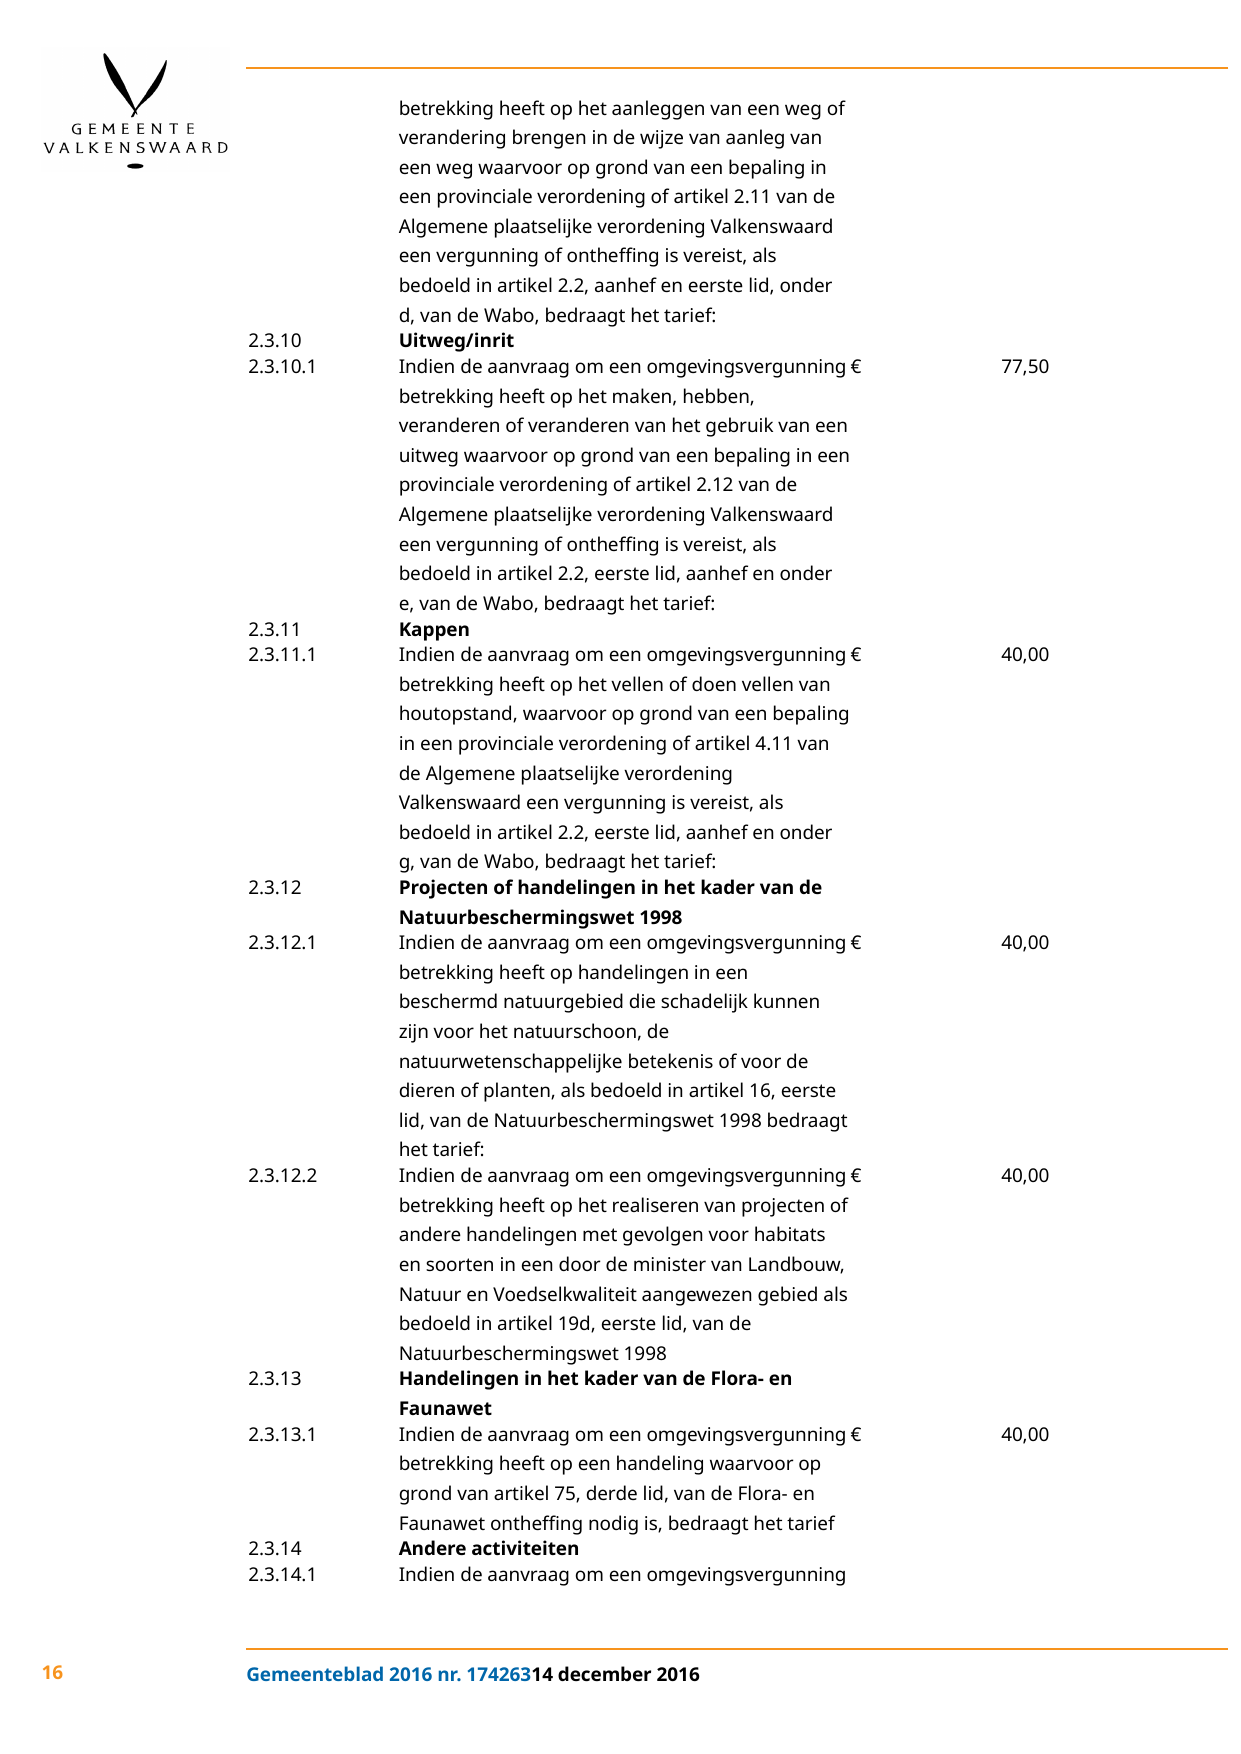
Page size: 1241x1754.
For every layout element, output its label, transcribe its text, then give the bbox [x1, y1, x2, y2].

table_cell [1001, 1561, 1152, 1587]
table_cell Indien de aanvraag om een omgevingsvergunning betrekking heeft op het vellen of doen vellen van houtopstand, waarvoor op grond van een bepaling in een provinciale verordening of artikel 4.11 van de Algemene plaatselijke verordening Valkenswaard een vergunning is vereist, als bedoeld in artikel 2.2, eerste lid, aanhef en onder g, van de Wabo, bedraagt het tarief: [399, 641, 850, 874]
table_cell Indien de aanvraag om een omgevingsvergunning betrekking heeft op het maken, hebben, veranderen of veranderen van het gebruik van een uitweg waarvoor op grond van een bepaling in een provinciale verordening of artikel 2.12 van de Algemene plaatselijke verordening Valkenswaard een vergunning of ontheffing is vereist, als bedoeld in artikel 2.2, eerste lid, aanhef en onder e, van de Wabo, bedraagt het tarief: [399, 353, 850, 616]
table_cell betrekking heeft op het aanleggen van een weg of verandering brengen in de wijze van aanleg van een weg waarvoor op grond van een bepaling in een provinciale verordening of artikel 2.11 van de Algemene plaatselijke verordening Valkenswaard een vergunning of ontheffing is vereist, als bedoeld in artikel 2.2, aanhef en eerste lid, onder d, van de Wabo, bedraagt het tarief: [399, 95, 850, 328]
table_cell 40,00 [1001, 930, 1152, 1162]
table_cell [1001, 95, 1152, 328]
table_cell 2.3.11 [248, 616, 398, 641]
table_cell Projecten of handelingen in het kader van de Natuurbeschermingswet 1998 [399, 874, 850, 929]
table_cell 77,50 [1001, 353, 1152, 616]
table_cell [850, 95, 1001, 328]
table_cell 40,00 [1001, 1163, 1152, 1366]
table_cell € [850, 641, 1001, 874]
table_cell 2.3.12.2 [248, 1163, 398, 1366]
table_cell € [850, 1421, 1001, 1535]
table_cell [1001, 1535, 1152, 1561]
table_cell Indien de aanvraag om een omgevingsvergunning betrekking heeft op handelingen in een beschermd natuurgebied die schadelijk kunnen zijn voor het natuurschoon, de natuurwetenschappelijke betekenis of voor de dieren of planten, als bedoeld in artikel 16, eerste lid, van de Natuurbeschermingswet 1998 bedraagt het tarief: [399, 930, 850, 1162]
table_cell 2.3.10 [248, 328, 398, 353]
table_cell [850, 1561, 1001, 1587]
table_cell Uitweg/inrit [399, 328, 850, 353]
table_cell [850, 616, 1001, 641]
picture [41, 47, 231, 172]
table_cell Indien de aanvraag om een omgevingsvergunning betrekking heeft op het realiseren van projecten of andere handelingen met gevolgen voor habitats en soorten in een door de minister van Landbouw, Natuur en Voedselkwaliteit aangewezen gebied als bedoeld in artikel 19d, eerste lid, van de Natuurbeschermingswet 1998 [399, 1163, 850, 1366]
table_cell [1001, 328, 1152, 353]
table_cell 2.3.12.1 [248, 930, 398, 1162]
table_cell 2.3.14.1 [248, 1561, 398, 1587]
table_cell Indien de aanvraag om een omgevingsvergunning [399, 1561, 850, 1587]
table_cell € [850, 353, 1001, 616]
table_cell [1001, 616, 1152, 641]
table_cell 2.3.11.1 [248, 641, 398, 874]
table_cell 2.3.10.1 [248, 353, 398, 616]
table_cell [248, 95, 398, 328]
table_cell 40,00 [1001, 641, 1152, 874]
table_cell 2.3.13.1 [248, 1421, 398, 1535]
table_cell 2.3.14 [248, 1535, 398, 1561]
table_cell € [850, 1163, 1001, 1366]
table_cell [850, 1535, 1001, 1561]
table_cell [1001, 1366, 1152, 1421]
table_cell Kappen [399, 616, 850, 641]
table_cell 2.3.12 [248, 874, 398, 929]
table_cell Indien de aanvraag om een omgevingsvergunning betrekking heeft op een handeling waarvoor op grond van artikel 75, derde lid, van de Flora- en Faunawet ontheffing nodig is, bedraagt het tarief [399, 1421, 850, 1535]
table_cell Handelingen in het kader van de Flora- en Faunawet [399, 1366, 850, 1421]
table_cell Andere activiteiten [399, 1535, 850, 1561]
table_cell [850, 874, 1001, 929]
table_cell € [850, 930, 1001, 1162]
table_cell 2.3.13 [248, 1366, 398, 1421]
table_cell [850, 328, 1001, 353]
table_cell [850, 1366, 1001, 1421]
table_cell 40,00 [1001, 1421, 1152, 1535]
table_cell [1001, 874, 1152, 929]
